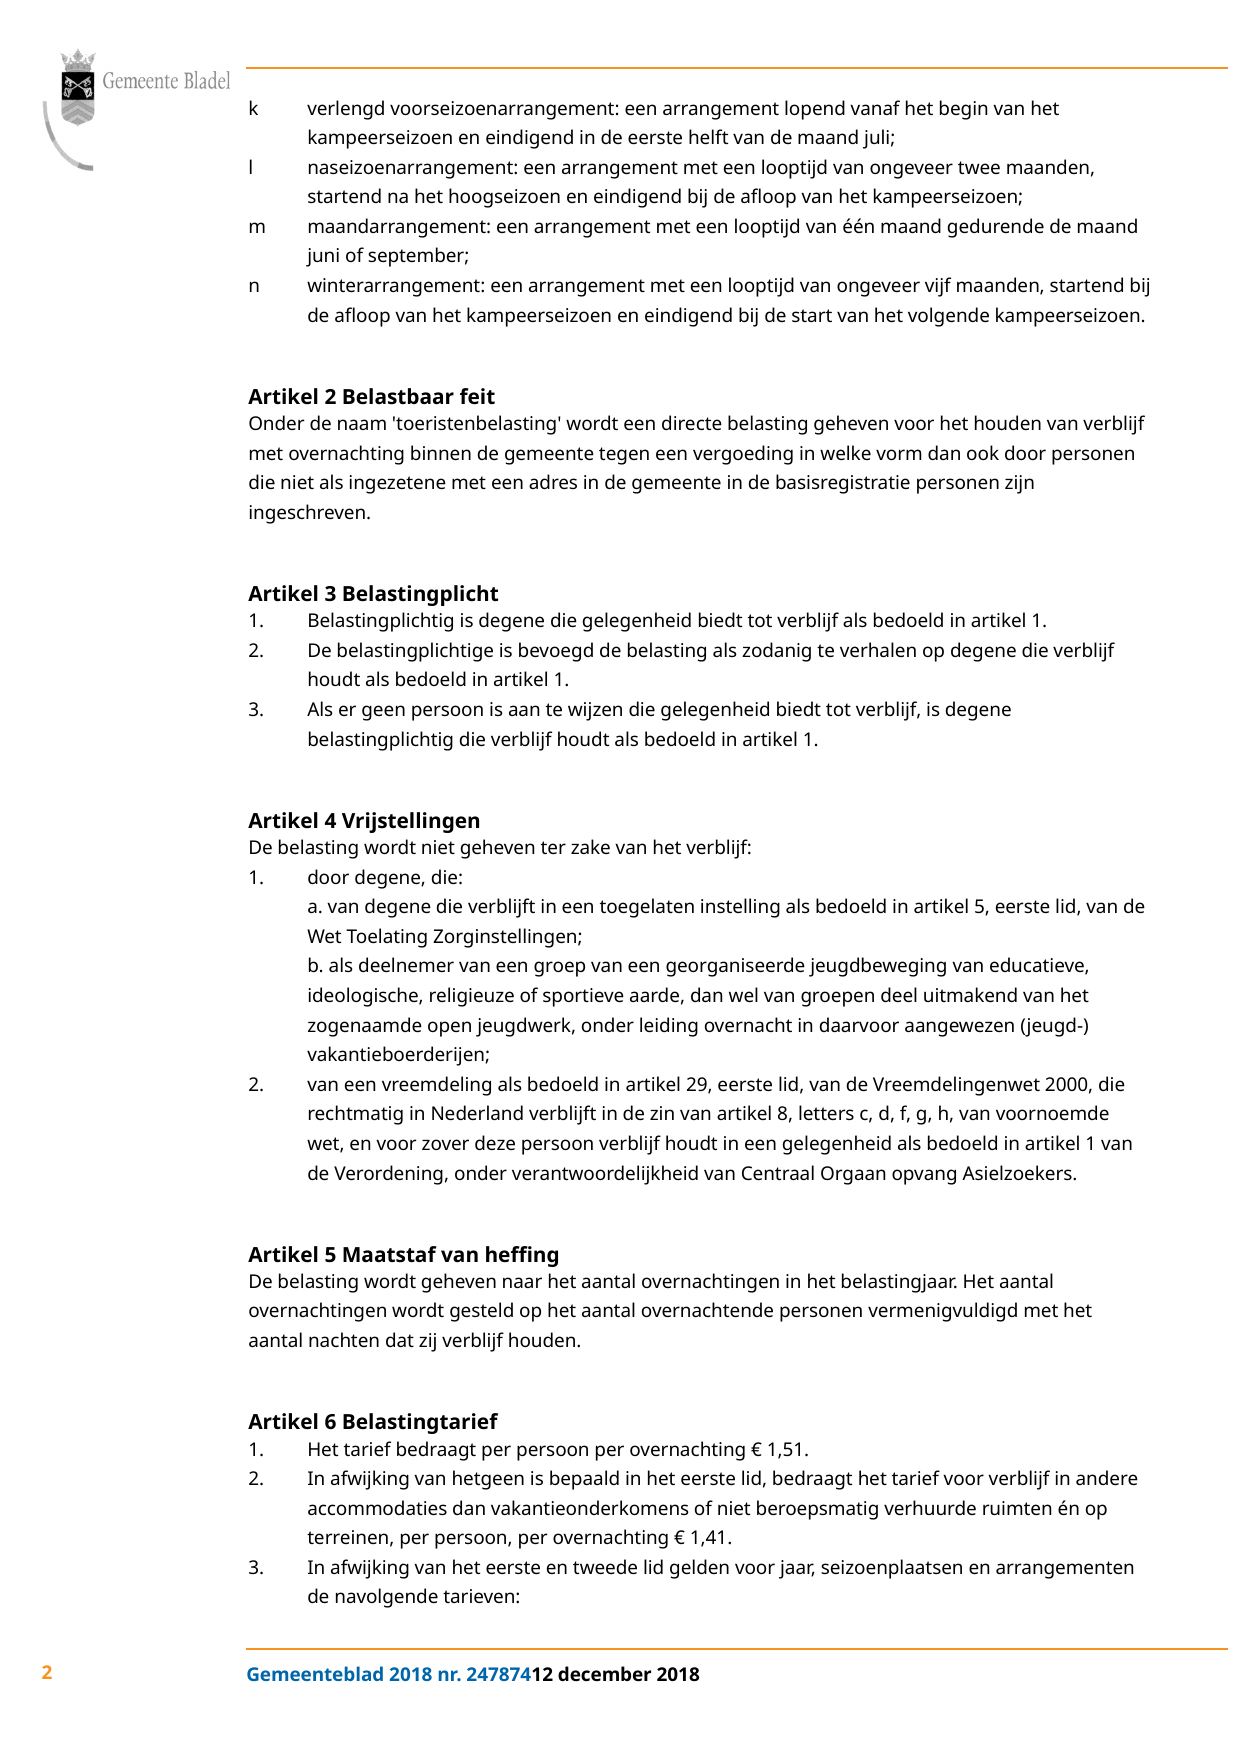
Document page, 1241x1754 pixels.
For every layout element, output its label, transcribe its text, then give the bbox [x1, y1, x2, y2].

list Als er geen persoon is aan te wijzen die gelegenheid biedt tot verblijf, is degene belastingplichtig die verblijf houdt als bedoeld in artikel 1. [248, 696, 1152, 752]
text De belasting wordt niet geheven ter zake van het verblijf: [248, 834, 1152, 860]
text Artikel 3 Belastingplicht [248, 579, 1152, 607]
list winterarrangement: een arrangement met een looptijd van ongeveer vijf maanden, startend bij de afloop van het kampeerseizoen en eindigend bij de start van het volgende kampeerseizoen. [248, 272, 1152, 328]
list b. als deelnemer van een groep van een georganiseerde jeugdbeweging van educatieve, ideologische, religieuze of sportieve aarde, dan wel van groepen deel uitmakend van het zogenaamde open jeugdwerk, onder leiding overnacht in daarvoor aangewezen (jeugd-) vakantieboerderijen; [248, 953, 1152, 1067]
list door degene, die: [248, 864, 1152, 889]
text Artikel 6 Belastingtarief [248, 1407, 1152, 1436]
text Artikel 5 Maatstaf van heffing [248, 1240, 1152, 1268]
text Artikel 4 Vrijstellingen [248, 806, 1152, 834]
picture [41, 47, 231, 172]
list a. van degene die verblijft in een toegelaten instelling als bedoeld in artikel 5, eerste lid, van de Wet Toelating Zorginstellingen; [248, 893, 1152, 949]
list In afwijking van het eerste en tweede lid gelden voor jaar, seizoenplaatsen en arrangementen de navolgende tarieven: [248, 1554, 1152, 1609]
text Artikel 2 Belastbaar feit [248, 382, 1152, 410]
list Belastingplichtig is degene die gelegenheid biedt tot verblijf als bedoeld in artikel 1. [248, 607, 1152, 633]
list Het tarief bedraagt per persoon per overnachting € 1,51. [248, 1436, 1152, 1461]
list verlengd voorseizoenarrangement: een arrangement lopend vanaf het begin van het kampeerseizoen en eindigend in de eerste helft van de maand juli; [248, 95, 1152, 150]
list maandarrangement: een arrangement met een looptijd van één maand gedurende de maand juni of september; [248, 213, 1152, 268]
list De belastingplichtige is bevoegd de belasting als zodanig te verhalen op degene die verblijf houdt als bedoeld in artikel 1. [248, 637, 1152, 692]
text De belasting wordt geheven naar het aantal overnachtingen in het belastingjaar. Het aantal overnachtingen wordt gesteld op het aantal overnachtende personen vermenigvuldigd met het aantal nachten dat zij verblijf houden. [248, 1268, 1152, 1353]
list van een vreemdeling als bedoeld in artikel 29, eerste lid, van de Vreemdelingenwet 2000, die rechtmatig in Nederland verblijft in de zin van artikel 8, letters c, d, f, g, h, van voornoemde wet, en voor zover deze persoon verblijf houdt in een gelegenheid als bedoeld in artikel 1 van de Verordening, onder verantwoordelijkheid van Centraal Orgaan opvang Asielzoekers. [248, 1071, 1152, 1185]
text Onder de naam 'toeristenbelasting' wordt een directe belasting geheven voor het houden van verblijf met overnachting binnen de gemeente tegen een vergoeding in welke vorm dan ook door personen die niet als ingezetene met een adres in de gemeente in de basisregistratie personen zijn ingeschreven. [248, 410, 1152, 525]
list naseizoenarrangement: een arrangement met een looptijd van ongeveer twee maanden, startend na het hoogseizoen en eindigend bij de afloop van het kampeerseizoen; [248, 154, 1152, 209]
list In afwijking van hetgeen is bepaald in het eerste lid, bedraagt het tarief voor verblijf in andere accommodaties dan vakantieonderkomens of niet beroepsmatig verhuurde ruimten én op terreinen, per persoon, per overnachting € 1,41. [248, 1465, 1152, 1550]
